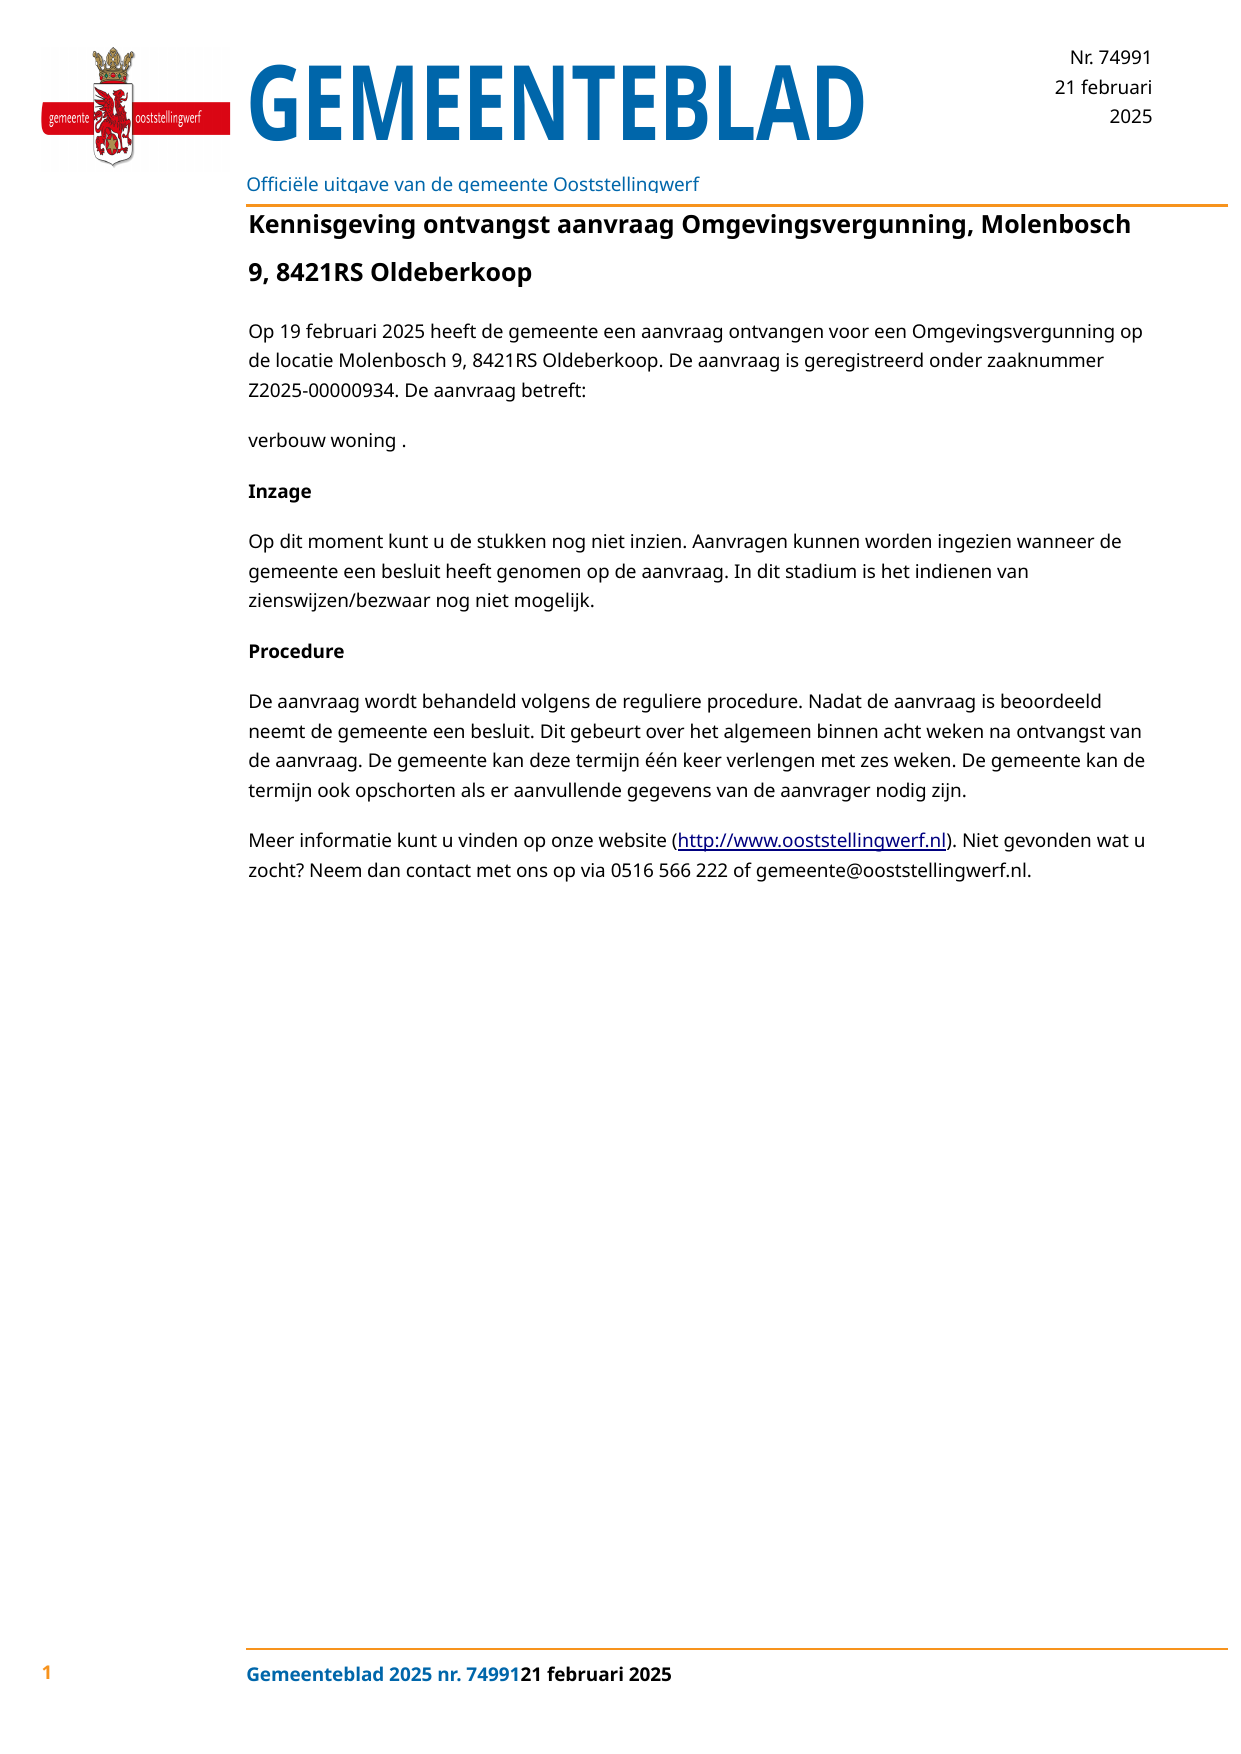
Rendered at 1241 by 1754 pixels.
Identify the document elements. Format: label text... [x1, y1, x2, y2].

text De aanvraag wordt behandeld volgens de reguliere procedure. Nadat de aanvraag is beoordeeld neemt de gemeente een besluit. Dit gebeurt over het algemeen binnen acht weken na ontvangst van de aanvraag. De gemeente kan deze termijn één keer verlengen met zes weken. De gemeente kan de termijn ook opschorten als er aanvullende gegevens van de aanvrager nodig zijn. [248, 688, 1152, 803]
text Kennisgeving ontvangst aanvraag Omgevingsvergunning, Molenbosch 9, 8421RS Oldeberkoop [248, 207, 1152, 288]
text Inzage [248, 478, 1152, 504]
text Meer informatie kunt u vinden op onze website (http://www.ooststellingwerf.nl). Niet gevonden wat u zocht? Neem dan contact met ons op via 0516 566 222 of gemeente@ooststellingwerf.nl. [248, 827, 1152, 883]
text verbouw woning . [248, 427, 1152, 453]
text Op 19 februari 2025 heeft de gemeente een aanvraag ontvangen voor een Omgevingsvergunning op de locatie Molenbosch 9, 8421RS Oldeberkoop. De aanvraag is geregistreerd onder zaaknummer Z2025-00000934. De aanvraag betreft: [248, 318, 1152, 403]
text Procedure [248, 638, 1152, 664]
text Op dit moment kunt u de stukken nog niet inzien. Aanvragen kunnen worden ingezien wanneer de gemeente een besluit heeft genomen op de aanvraag. In dit stadium is het indienen van zienswijzen/bezwaar nog niet mogelijk. [248, 528, 1152, 613]
picture [41, 47, 231, 172]
